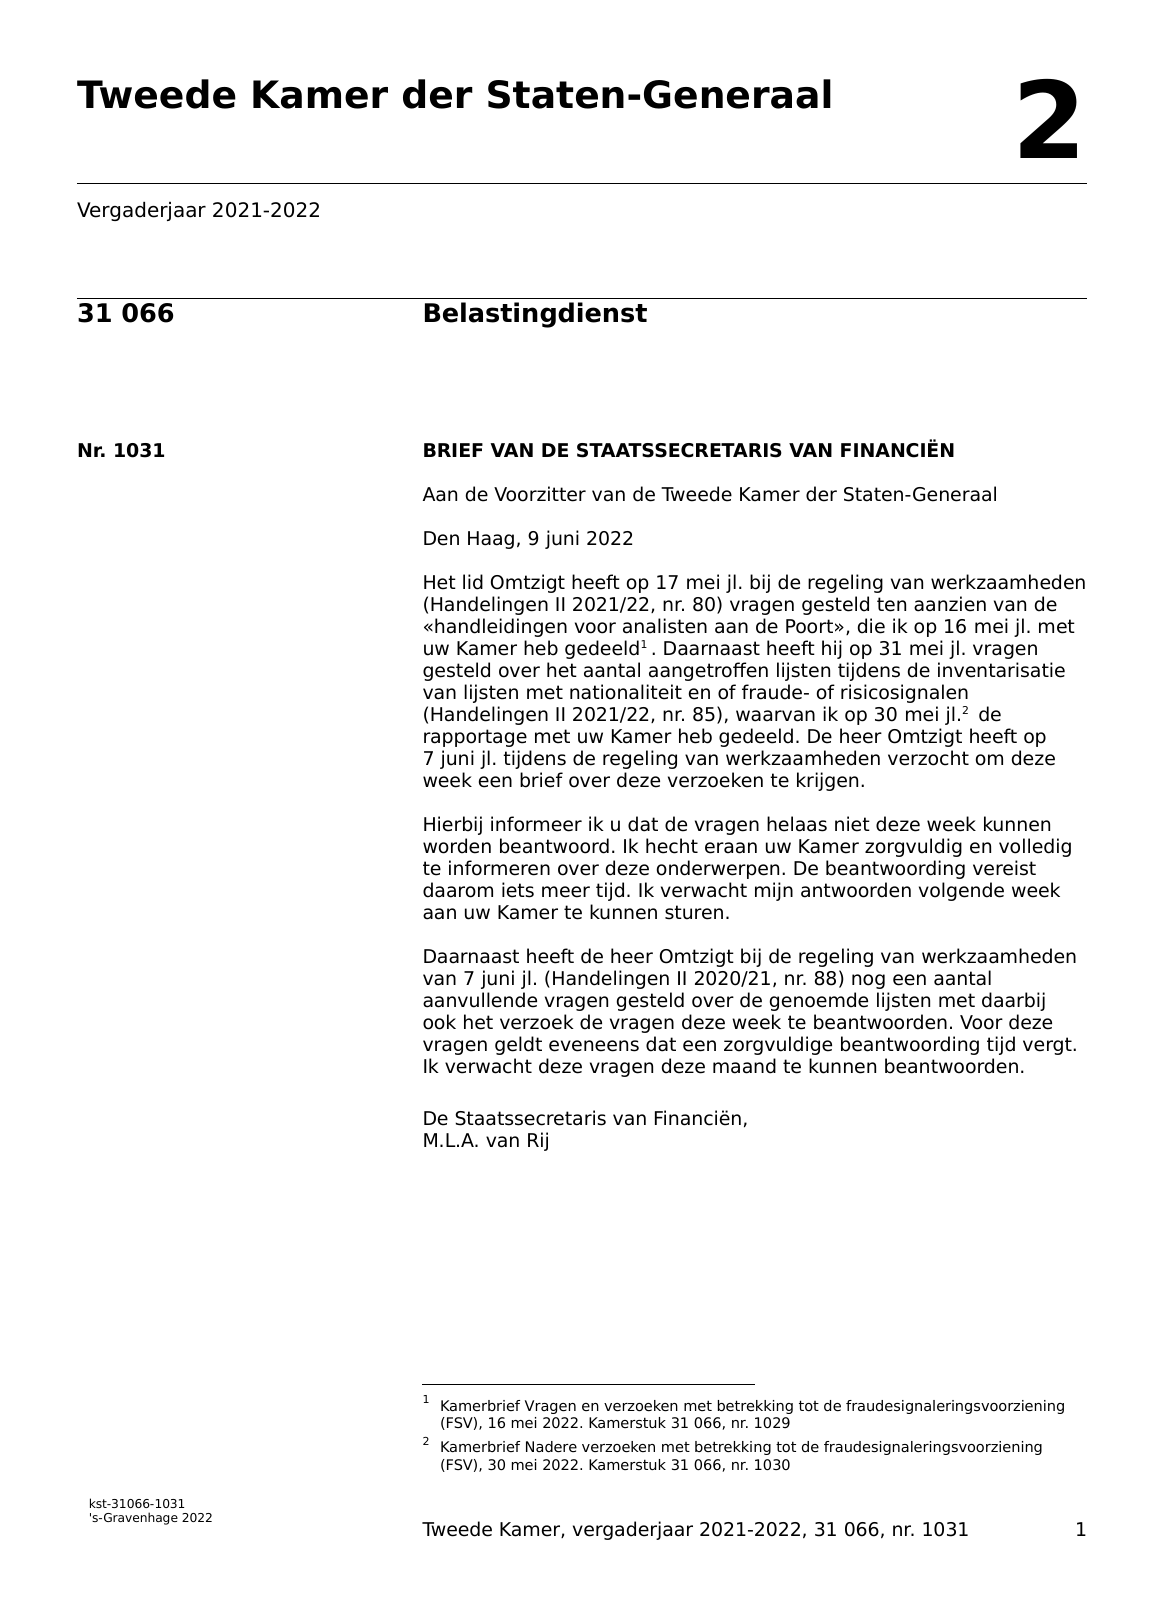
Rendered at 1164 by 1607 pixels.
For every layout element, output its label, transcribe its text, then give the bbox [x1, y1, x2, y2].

text kst-31066-1031 [88, 1497, 323, 1511]
text Kamerbrief Nadere verzoeken met betrekking tot de fraudesignaleringsvoorziening (FSV), 30 mei 2022. Kamerstuk 31 066, nr. 1030 [422, 1435, 1087, 1474]
text Aan de Voorzitter van de Tweede Kamer der Staten-Generaal [422, 484, 1087, 506]
subtitle 31 066 Belastingdienst [77, 299, 1087, 329]
text 's-Gravenhage 2022 [88, 1511, 323, 1525]
text Kamerbrief Vragen en verzoeken met betrekking tot de fraudesignaleringsvoorziening (FSV), 16 mei 2022. Kamerstuk 31 066, nr. 1029 [422, 1393, 1087, 1432]
table_header 2 [886, 59, 1087, 183]
text Daarnaast heeft de heer Omtzigt bij de regeling van werkzaamheden van 7 juni jl. (Handelingen II 2020/21, nr. 88) nog een aantal aanvullende vragen gesteld over de genoemde lijsten met daarbij ook het verzoek de vragen deze week te beantwoorden. Voor deze vragen geldt eveneens dat een zorgvuldige beantwoording tijd vergt. Ik verwacht deze vragen deze maand te kunnen beantwoorden. [422, 946, 1087, 1078]
table_header Tweede Kamer der Staten-Generaal [77, 59, 886, 183]
text Het lid Omtzigt heeft op 17 mei jl. bij de regeling van werkzaamheden (Handelingen II 2021/22, nr. 80) vragen gesteld ten aanzien van de «handleidingen voor analisten aan de Poort», die ik op 16 mei jl. met uw Kamer heb gedeeld. Daarnaast heeft hij op 31 mei jl. vragen gesteld over het aantal aangetroffen lijsten tijdens de inventarisatie van lijsten met nationaliteit en of fraude- of risicosignalen (Handelingen II 2021/22, nr. 85), waarvan ik op 30 mei jl. de rapportage met uw Kamer heb gedeeld. De heer Omtzigt heeft op 7 juni jl. tijdens de regeling van werkzaamheden verzocht om deze week een brief over deze verzoeken te krijgen. [422, 572, 1087, 792]
table_cell Vergaderjaar 2021-2022 [77, 184, 1087, 298]
subtitle Nr. 1031 BRIEF VAN DE STAATSSECRETARIS VAN FINANCIËN [77, 440, 1087, 462]
text Den Haag, 9 juni 2022 [422, 528, 1087, 550]
text Hierbij informeer ik u dat de vragen helaas niet deze week kunnen worden beantwoord. Ik hecht eraan uw Kamer zorgvuldig en volledig te informeren over deze onderwerpen. De beantwoording vereist daarom iets meer tijd. Ik verwacht mijn antwoorden volgende week aan uw Kamer te kunnen sturen. [422, 814, 1087, 924]
text De Staatssecretaris van Financiën, M.L.A. van Rij [422, 1108, 1087, 1152]
